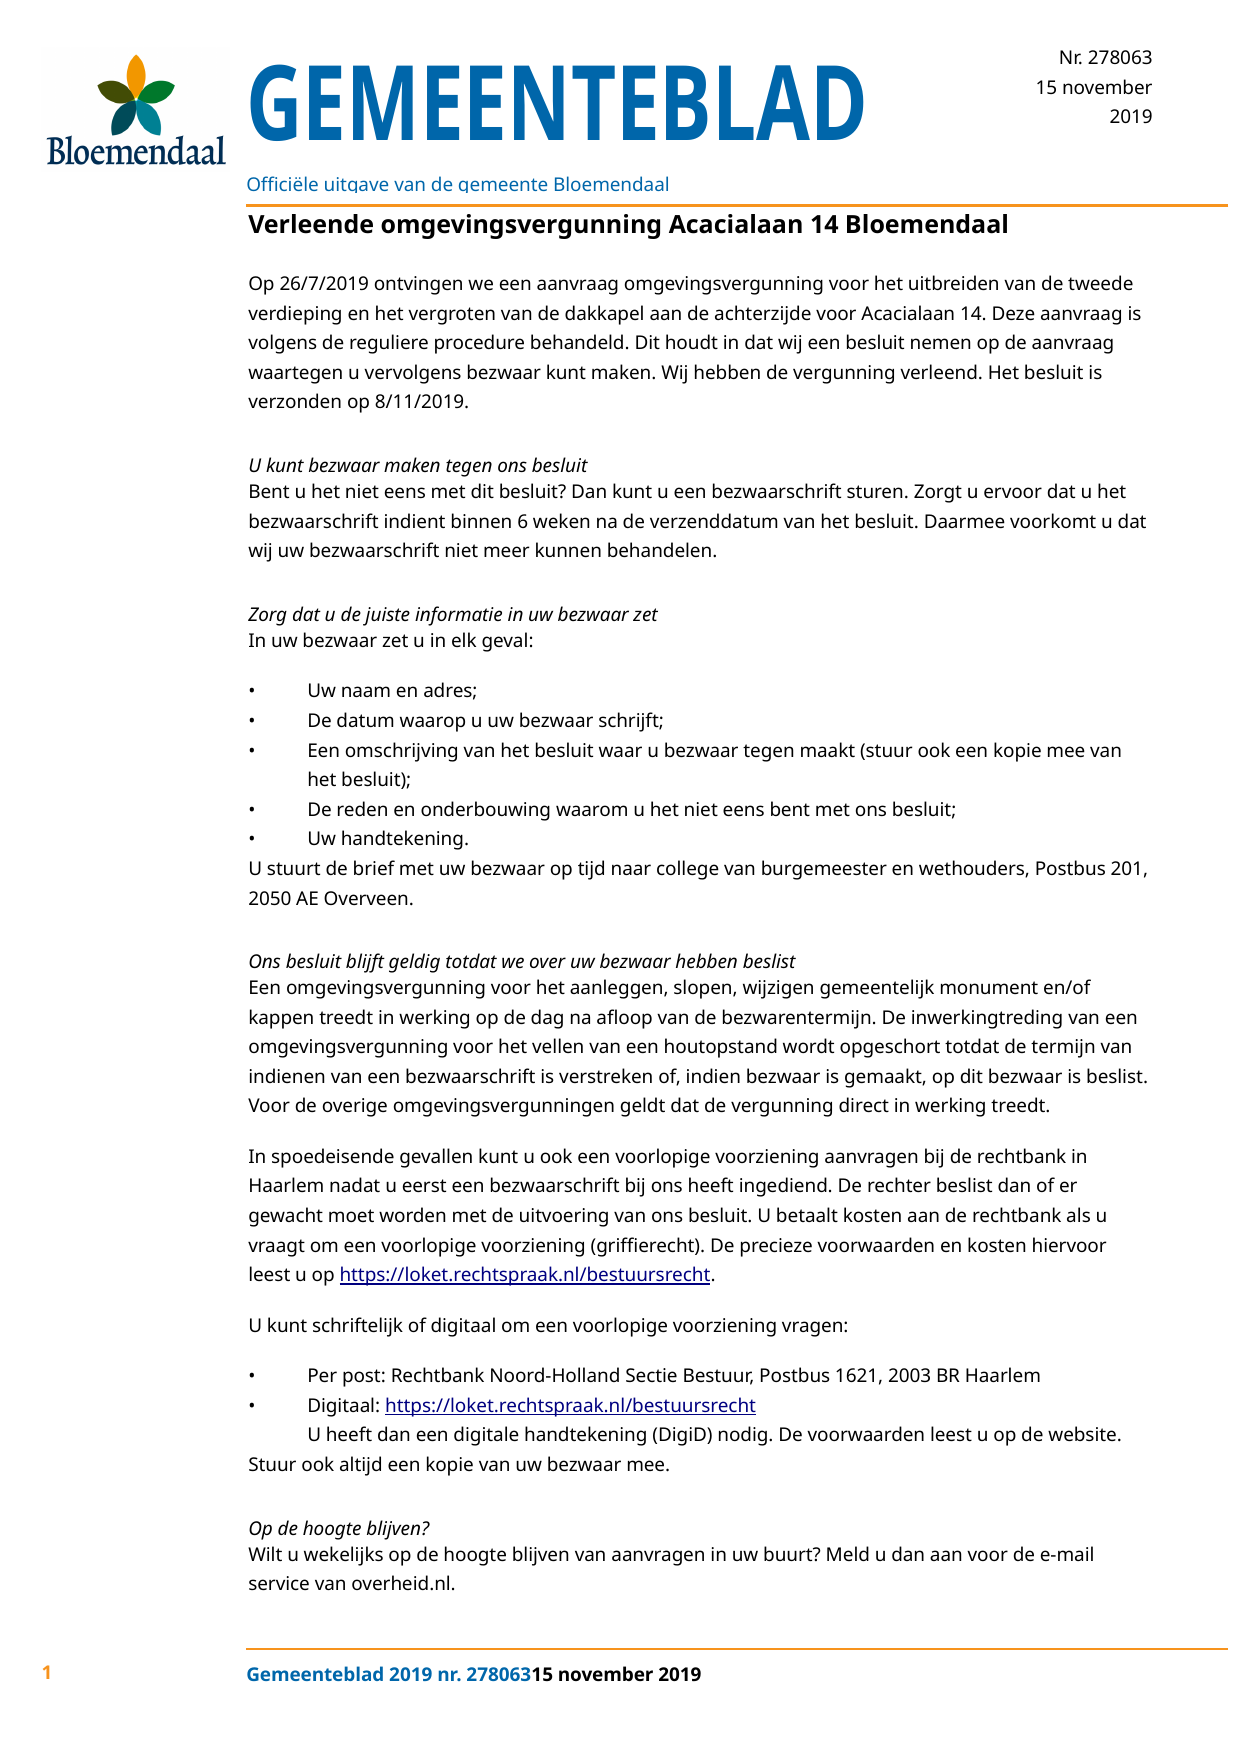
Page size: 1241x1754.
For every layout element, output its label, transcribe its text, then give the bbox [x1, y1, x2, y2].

list Uw handtekening. [248, 826, 1152, 851]
text Stuur ook altijd een kopie van uw bezwaar mee. [248, 1451, 1152, 1477]
list Een omschrijving van het besluit waar u bezwaar tegen maakt (stuur ook een kopie mee van het besluit); [248, 737, 1152, 792]
text In uw bezwaar zet u in elk geval: [248, 627, 1152, 653]
text Bent u het niet eens met dit besluit? Dan kunt u een bezwaarschrift sturen. Zorgt u ervoor dat u het bezwaarschrift indient binnen 6 weken na de verzenddatum van het besluit. Daarmee voorkomt u dat wij uw bezwaarschrift niet meer kunnen behandelen. [248, 478, 1152, 563]
text U stuurt de brief met uw bezwaar op tijd naar college van burgemeester en wethouders, Postbus 201, 2050 AE Overveen. [248, 855, 1152, 910]
text U kunt schriftelijk of digitaal om een voorlopige voorziening vragen: [248, 1312, 1152, 1338]
picture [41, 47, 231, 172]
text Ons besluit blijft geldig totdat we over uw bezwaar hebben beslist [248, 949, 1152, 974]
text Op de hoogte blijven? [248, 1515, 1152, 1541]
list De datum waarop u uw bezwaar schrijft; [248, 707, 1152, 733]
text Verleende omgevingsvergunning Acacialaan 14 Bloemendaal [248, 207, 1152, 241]
text Zorg dat u de juiste informatie in uw bezwaar zet [248, 601, 1152, 627]
list Per post: Rechtbank Noord-Holland Sectie Bestuur, Postbus 1621, 2003 BR Haarlem [248, 1362, 1152, 1388]
list U heeft dan een digitale handtekening (DigiD) nodig. De voorwaarden leest u op de website. [248, 1421, 1152, 1447]
list De reden en onderbouwing waarom u het niet eens bent met ons besluit; [248, 796, 1152, 822]
text Op 26/7/2019 ontvingen we een aanvraag omgevingsvergunning voor het uitbreiden van de tweede verdieping en het vergroten van de dakkapel aan de achterzijde voor Acacialaan 14. Deze aanvraag is volgens de reguliere procedure behandeld. Dit houdt in dat wij een besluit nemen op de aanvraag waartegen u vervolgens bezwaar kunt maken. Wij hebben de vergunning verleend. Het besluit is verzonden op 8/11/2019. [248, 270, 1152, 414]
text In spoedeisende gevallen kunt u ook een voorlopige voorziening aanvragen bij de rechtbank in Haarlem nadat u eerst een bezwaarschrift bij ons heeft ingediend. De rechter beslist dan of er gewacht moet worden met de uitvoering van ons besluit. U betaalt kosten aan de rechtbank als u vraagt om een voorlopige voorziening (griffierecht). De precieze voorwaarden en kosten hiervoor leest u op https://loket.rechtspraak.nl/bestuursrecht. [248, 1143, 1152, 1287]
list Digitaal: https://loket.rechtspraak.nl/bestuursrecht [248, 1392, 1152, 1418]
text Een omgevingsvergunning voor het aanleggen, slopen, wijzigen gemeentelijk monument en/of kappen treedt in werking op de dag na afloop van de bezwarentermijn. De inwerkingtreding van een omgevingsvergunning voor het vellen van een houtopstand wordt opgeschort totdat de termijn van indienen van een bezwaarschrift is verstreken of, indien bezwaar is gemaakt, op dit bezwaar is beslist. Voor de overige omgevingsvergunningen geldt dat de vergunning direct in werking treedt. [248, 974, 1152, 1118]
text U kunt bezwaar maken tegen ons besluit [248, 453, 1152, 478]
list Uw naam en adres; [248, 678, 1152, 703]
text Wilt u wekelijks op de hoogte blijven van aanvragen in uw buurt? Meld u dan aan voor de e-mail service van overheid.nl. [248, 1541, 1152, 1596]
